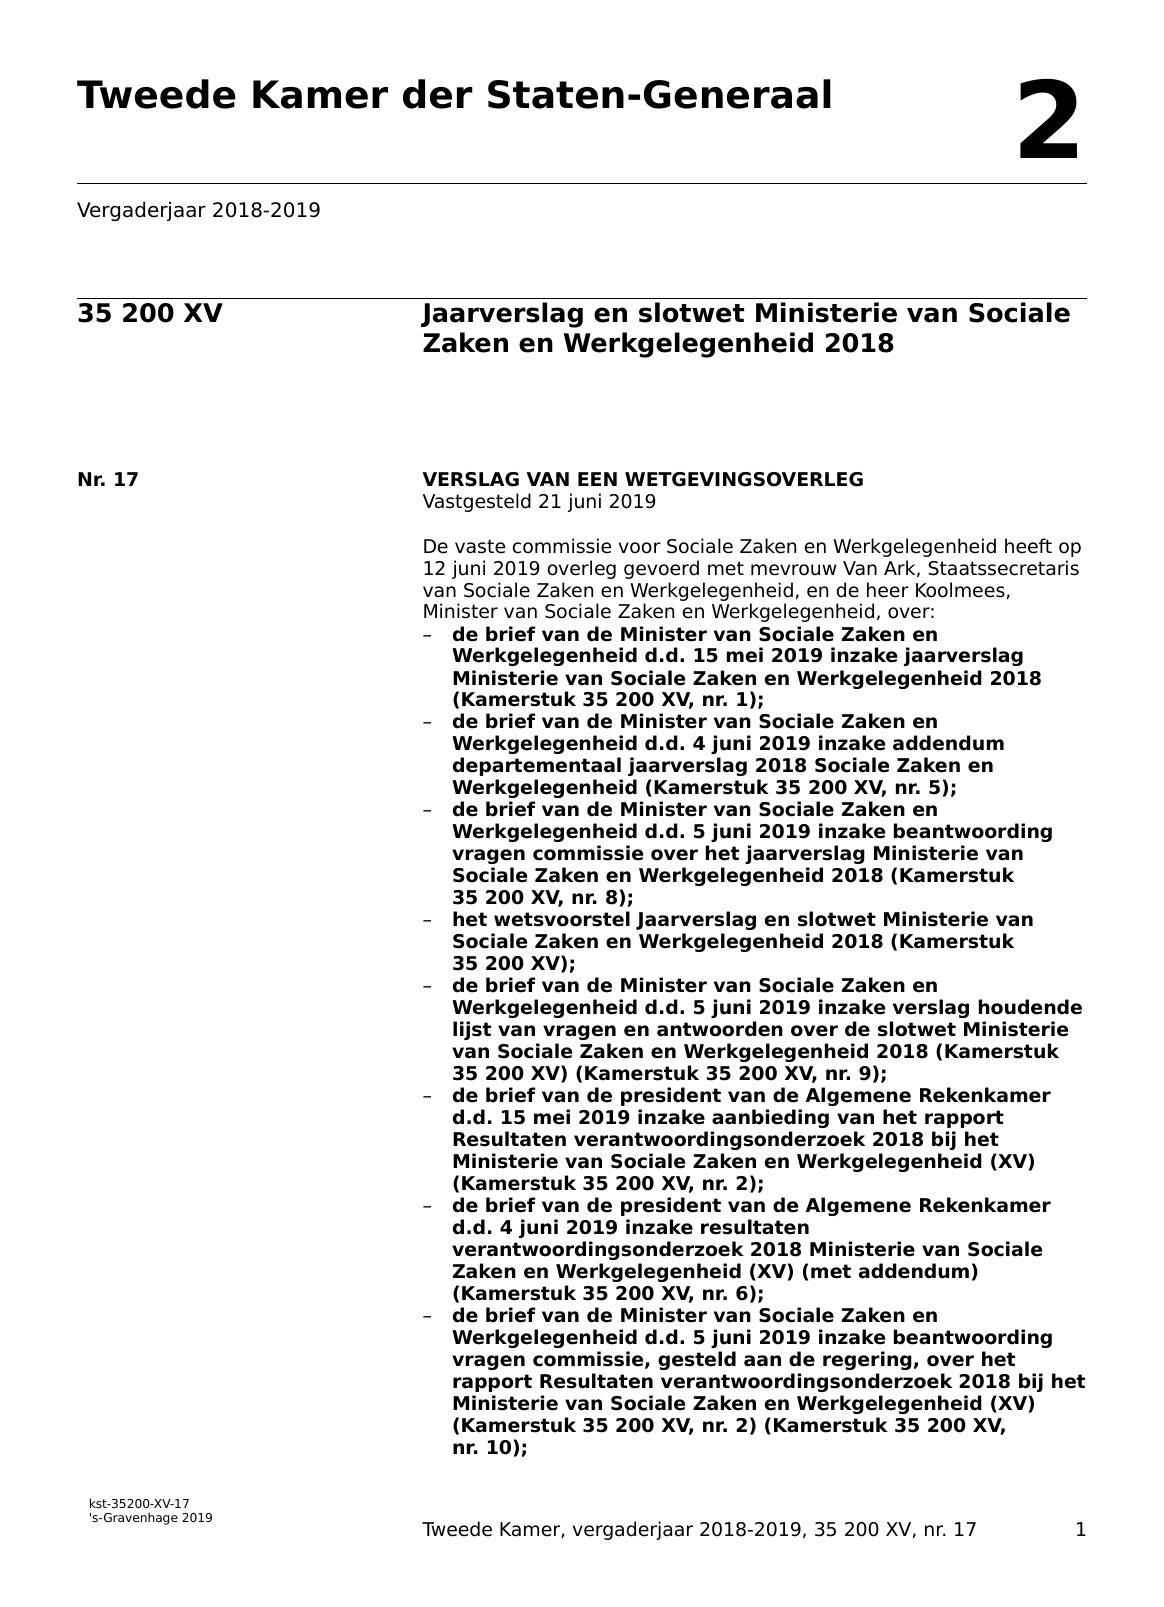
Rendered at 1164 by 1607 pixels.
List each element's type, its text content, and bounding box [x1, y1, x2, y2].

table_header 2 [886, 59, 1087, 183]
text De vaste commissie voor Sociale Zaken en Werkgelegenheid heeft op 12 juni 2019 overleg gevoerd met mevrouw Van Ark, Staatssecretaris van Sociale Zaken en Werkgelegenheid, en de heer Koolmees, Minister van Sociale Zaken en Werkgelegenheid, over: [422, 536, 1087, 623]
text Vastgesteld 21 juni 2019 [422, 491, 1087, 513]
text – de brief van de Minister van Sociale Zaken en Werkgelegenheid d.d. 5 juni 2019 inzake beantwoording vragen commissie, gesteld aan de regering, over het rapport Resultaten verantwoordingsonderzoek 2018 bij het Ministerie van Sociale Zaken en Werkgelegenheid (XV) (Kamerstuk 35 200 XV, nr. 2) (Kamerstuk 35 200 XV, nr. 10); [422, 1305, 1087, 1459]
text – de brief van de Minister van Sociale Zaken en Werkgelegenheid d.d. 15 mei 2019 inzake jaarverslag Ministerie van Sociale Zaken en Werkgelegenheid 2018 (Kamerstuk 35 200 XV, nr. 1); [422, 623, 1087, 711]
table_header Tweede Kamer der Staten-Generaal [77, 59, 886, 183]
text 's-Gravenhage 2019 [88, 1511, 323, 1525]
text – de brief van de Minister van Sociale Zaken en Werkgelegenheid d.d. 4 juni 2019 inzake addendum departementaal jaarverslag 2018 Sociale Zaken en Werkgelegenheid (Kamerstuk 35 200 XV, nr. 5); [422, 711, 1087, 799]
text – het wetsvoorstel Jaarverslag en slotwet Ministerie van Sociale Zaken en Werkgelegenheid 2018 (Kamerstuk 35 200 XV); [422, 909, 1087, 975]
text – de brief van de president van de Algemene Rekenkamer d.d. 4 juni 2019 inzake resultaten verantwoordingsonderzoek 2018 Ministerie van Sociale Zaken en Werkgelegenheid (XV) (met addendum) (Kamerstuk 35 200 XV, nr. 6); [422, 1195, 1087, 1305]
table_cell Vergaderjaar 2018-2019 [77, 184, 1087, 298]
text – de brief van de president van de Algemene Rekenkamer d.d. 15 mei 2019 inzake aanbieding van het rapport Resultaten verantwoordingsonderzoek 2018 bij het Ministerie van Sociale Zaken en Werkgelegenheid (XV) (Kamerstuk 35 200 XV, nr. 2); [422, 1085, 1087, 1195]
subtitle 35 200 XV Jaarverslag en slotwet Ministerie van Sociale Zaken en Werkgelegenheid 2018 [77, 299, 1087, 358]
text kst-35200-XV-17 [88, 1497, 323, 1511]
text – de brief van de Minister van Sociale Zaken en Werkgelegenheid d.d. 5 juni 2019 inzake verslag houdende lijst van vragen en antwoorden over de slotwet Ministerie van Sociale Zaken en Werkgelegenheid 2018 (Kamerstuk 35 200 XV) (Kamerstuk 35 200 XV, nr. 9); [422, 975, 1087, 1085]
subtitle Nr. 17 VERSLAG VAN EEN WETGEVINGSOVERLEG [77, 469, 1087, 491]
text – de brief van de Minister van Sociale Zaken en Werkgelegenheid d.d. 5 juni 2019 inzake beantwoording vragen commissie over het jaarverslag Ministerie van Sociale Zaken en Werkgelegenheid 2018 (Kamerstuk 35 200 XV, nr. 8); [422, 799, 1087, 909]
